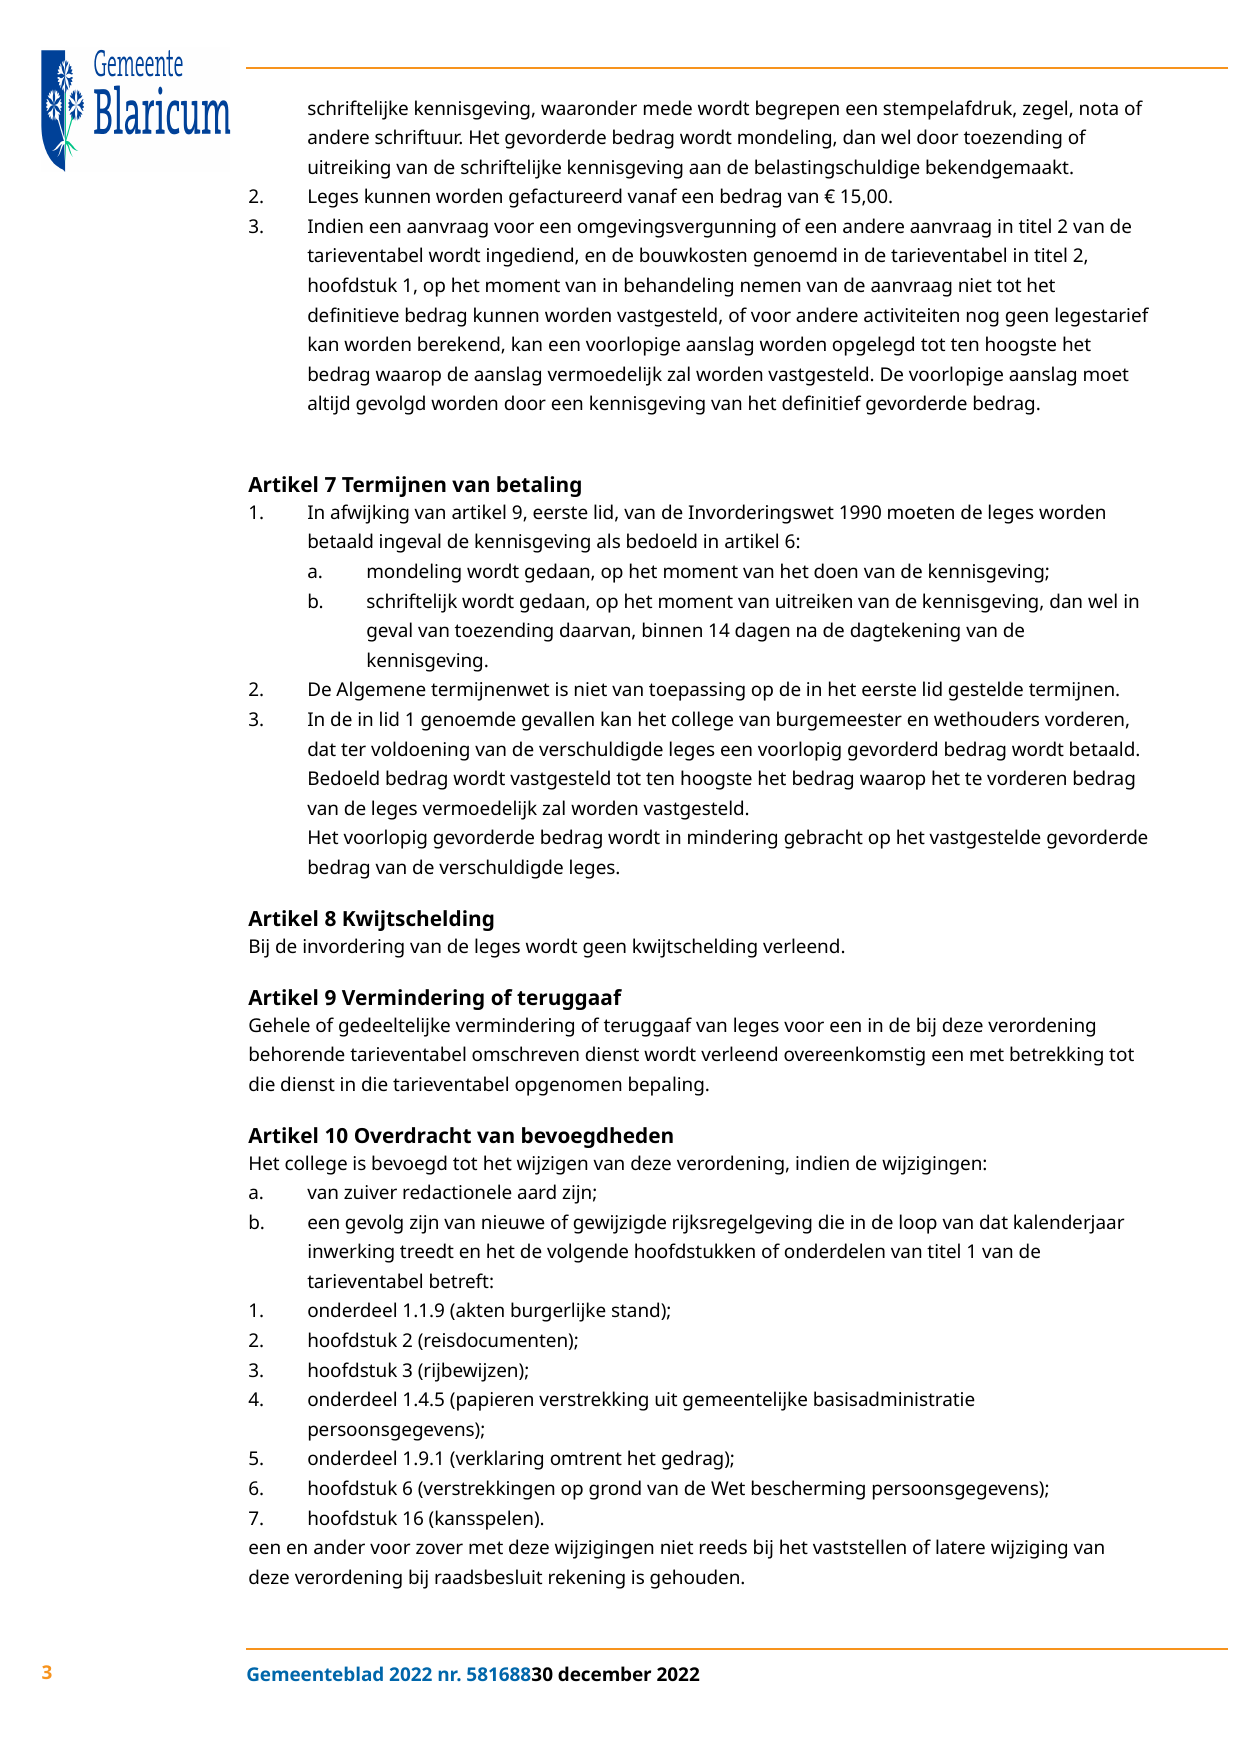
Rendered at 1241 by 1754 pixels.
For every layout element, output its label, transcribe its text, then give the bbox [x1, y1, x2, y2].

list schriftelijk wordt gedaan, op het moment van uitreiken van de kennisgeving, dan wel in geval van toezending daarvan, binnen 14 dagen na de dagtekening van de kennisgeving. [307, 588, 1152, 673]
list hoofdstuk 16 (kansspelen). [248, 1505, 1152, 1531]
list hoofdstuk 3 (rijbewijzen); [248, 1357, 1152, 1383]
list mondeling wordt gedaan, op het moment van het doen van de kennisgeving; [307, 558, 1152, 584]
text Bij de invordering van de leges wordt geen kwijtschelding verleend. [248, 933, 1152, 959]
list schriftelijke kennisgeving, waaronder mede wordt begrepen een stempelafdruk, zegel, nota of andere schriftuur. Het gevorderde bedrag wordt mondeling, dan wel door toezending of uitreiking van de schriftelijke kennisgeving aan de belastingschuldige bekendgemaakt. [248, 95, 1152, 180]
text Gehele of gedeeltelijke vermindering of teruggaaf van leges voor een in de bij deze verordening behorende tarieventabel omschreven dienst wordt verleend overeenkomstig een met betrekking tot die dienst in die tarieventabel opgenomen bepaling. [248, 1012, 1152, 1097]
list De Algemene termijnenwet is niet van toepassing op de in het eerste lid gestelde termijnen. [248, 677, 1152, 702]
list een gevolg zijn van nieuwe of gewijzigde rijksregelgeving die in de loop van dat kalenderjaar inwerking treedt en het de volgende hoofdstukken of onderdelen van titel 1 van de tarieventabel betreft: [248, 1209, 1152, 1294]
list In afwijking van artikel 9, eerste lid, van de Invorderingswet 1990 moeten de leges worden betaald ingeval de kennisgeving als bedoeld in artikel 6: [248, 499, 1152, 554]
text Het college is bevoegd tot het wijzigen van deze verordening, indien de wijzigingen: [248, 1150, 1152, 1176]
list Indien een aanvraag voor een omgevingsvergunning of een andere aanvraag in titel 2 van de tarieventabel wordt ingediend, en de bouwkosten genoemd in de tarieventabel in titel 2, hoofdstuk 1, op het moment van in behandeling nemen van de aanvraag niet tot het definitieve bedrag kunnen worden vastgesteld, of voor andere activiteiten nog geen legestarief kan worden berekend, kan een voorlopige aanslag worden opgelegd tot ten hoogste het bedrag waarop de aanslag vermoedelijk zal worden vastgesteld. De voorlopige aanslag moet altijd gevolgd worden door een kennisgeving van het definitief gevorderde bedrag. [248, 213, 1152, 416]
list onderdeel 1.4.5 (papieren verstrekking uit gemeentelijke basisadministratie [248, 1386, 1152, 1412]
text een en ander voor zover met deze wijzigingen niet reeds bij het vaststellen of latere wijziging van deze verordening bij raadsbesluit rekening is gehouden. [248, 1534, 1152, 1590]
list onderdeel 1.1.9 (akten burgerlijke stand); [248, 1298, 1152, 1323]
list In de in lid 1 genoemde gevallen kan het college van burgemeester en wethouders vorderen, dat ter voldoening van de verschuldigde leges een voorlopig gevorderd bedrag wordt betaald. [248, 706, 1152, 761]
list onderdeel 1.9.1 (verklaring omtrent het gedrag); [248, 1446, 1152, 1471]
text Artikel 10 Overdracht van bevoegdheden [248, 1121, 1152, 1150]
text Artikel 7 Termijnen van betaling [248, 471, 1152, 499]
text Artikel 8 Kwijtschelding [248, 904, 1152, 933]
list Het voorlopig gevorderde bedrag wordt in mindering gebracht op het vastgestelde gevorderde bedrag van de verschuldigde leges. [248, 824, 1152, 880]
picture [41, 47, 231, 172]
list Bedoeld bedrag wordt vastgesteld tot ten hoogste het bedrag waarop het te vorderen bedrag van de leges vermoedelijk zal worden vastgesteld. [248, 765, 1152, 821]
list persoonsgegevens); [248, 1416, 1152, 1442]
list Leges kunnen worden gefactureerd vanaf een bedrag van € 15,00. [248, 183, 1152, 209]
text Artikel 9 Vermindering of teruggaaf [248, 983, 1152, 1012]
list hoofdstuk 6 (verstrekkingen op grond van de Wet bescherming persoonsgegevens); [248, 1475, 1152, 1501]
list hoofdstuk 2 (reisdocumenten); [248, 1327, 1152, 1353]
list van zuiver redactionele aard zijn; [248, 1179, 1152, 1205]
